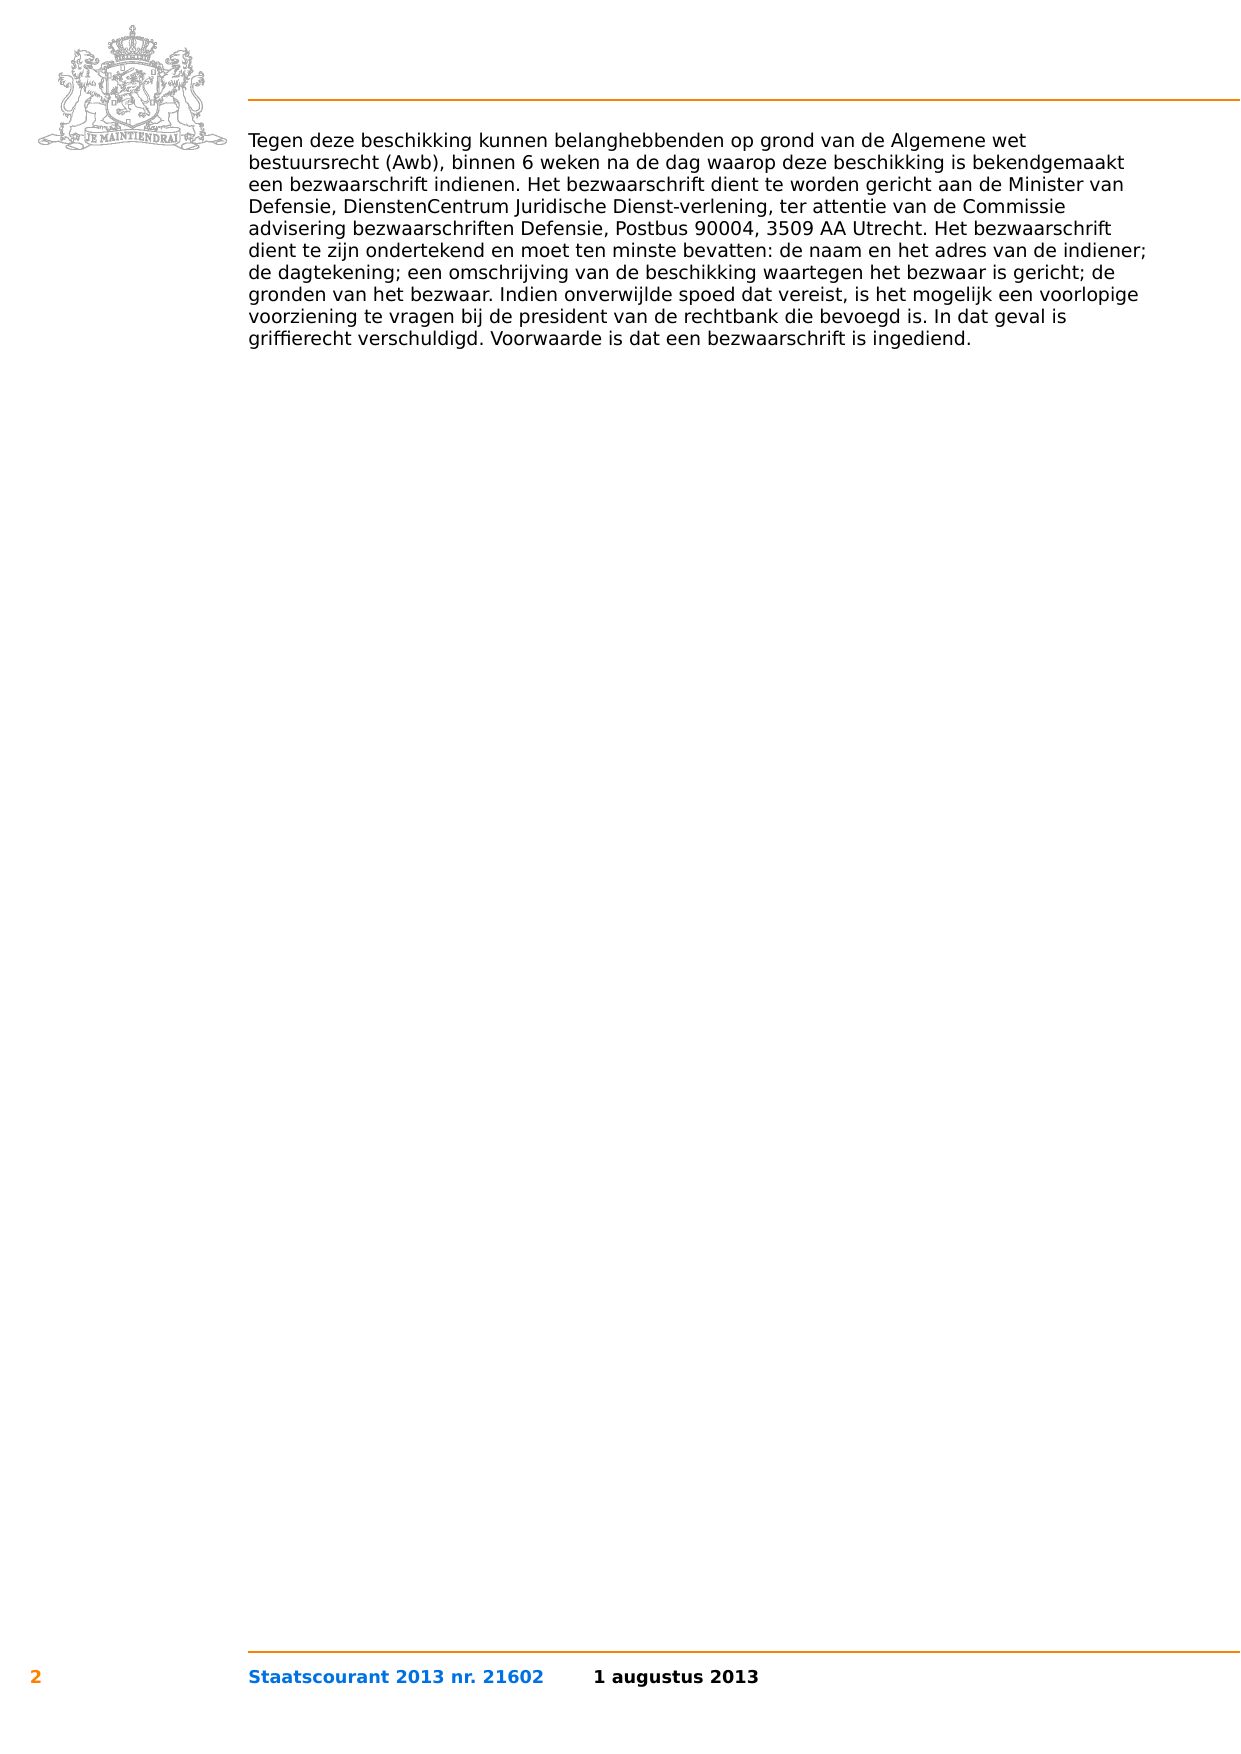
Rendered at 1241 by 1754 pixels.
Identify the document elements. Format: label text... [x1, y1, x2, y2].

picture [38, 25, 227, 150]
text Tegen deze beschikking kunnen belanghebbenden op grond van de Algemene wet bestuursrecht (Awb), binnen 6 weken na de dag waarop deze beschikking is bekendgemaakt een bezwaarschrift indienen. Het bezwaarschrift dient te worden gericht aan de Minister van Defensie, DienstenCentrum Juridische Dienst-verlening, ter attentie van de Commissie advisering bezwaarschriften Defensie, Postbus 90004, 3509 AA Utrecht. Het bezwaarschrift dient te zijn ondertekend en moet ten minste bevatten: de naam en het adres van de indiener; de dagtekening; een omschrijving van de beschikking waartegen het bezwaar is gericht; de gronden van het bezwaar. Indien onverwijlde spoed dat vereist, is het mogelijk een voorlopige voorziening te vragen bij de president van de rechtbank die bevoegd is. In dat geval is griffierecht verschuldigd. Voorwaarde is dat een bezwaarschrift is ingediend. [248, 130, 1163, 350]
